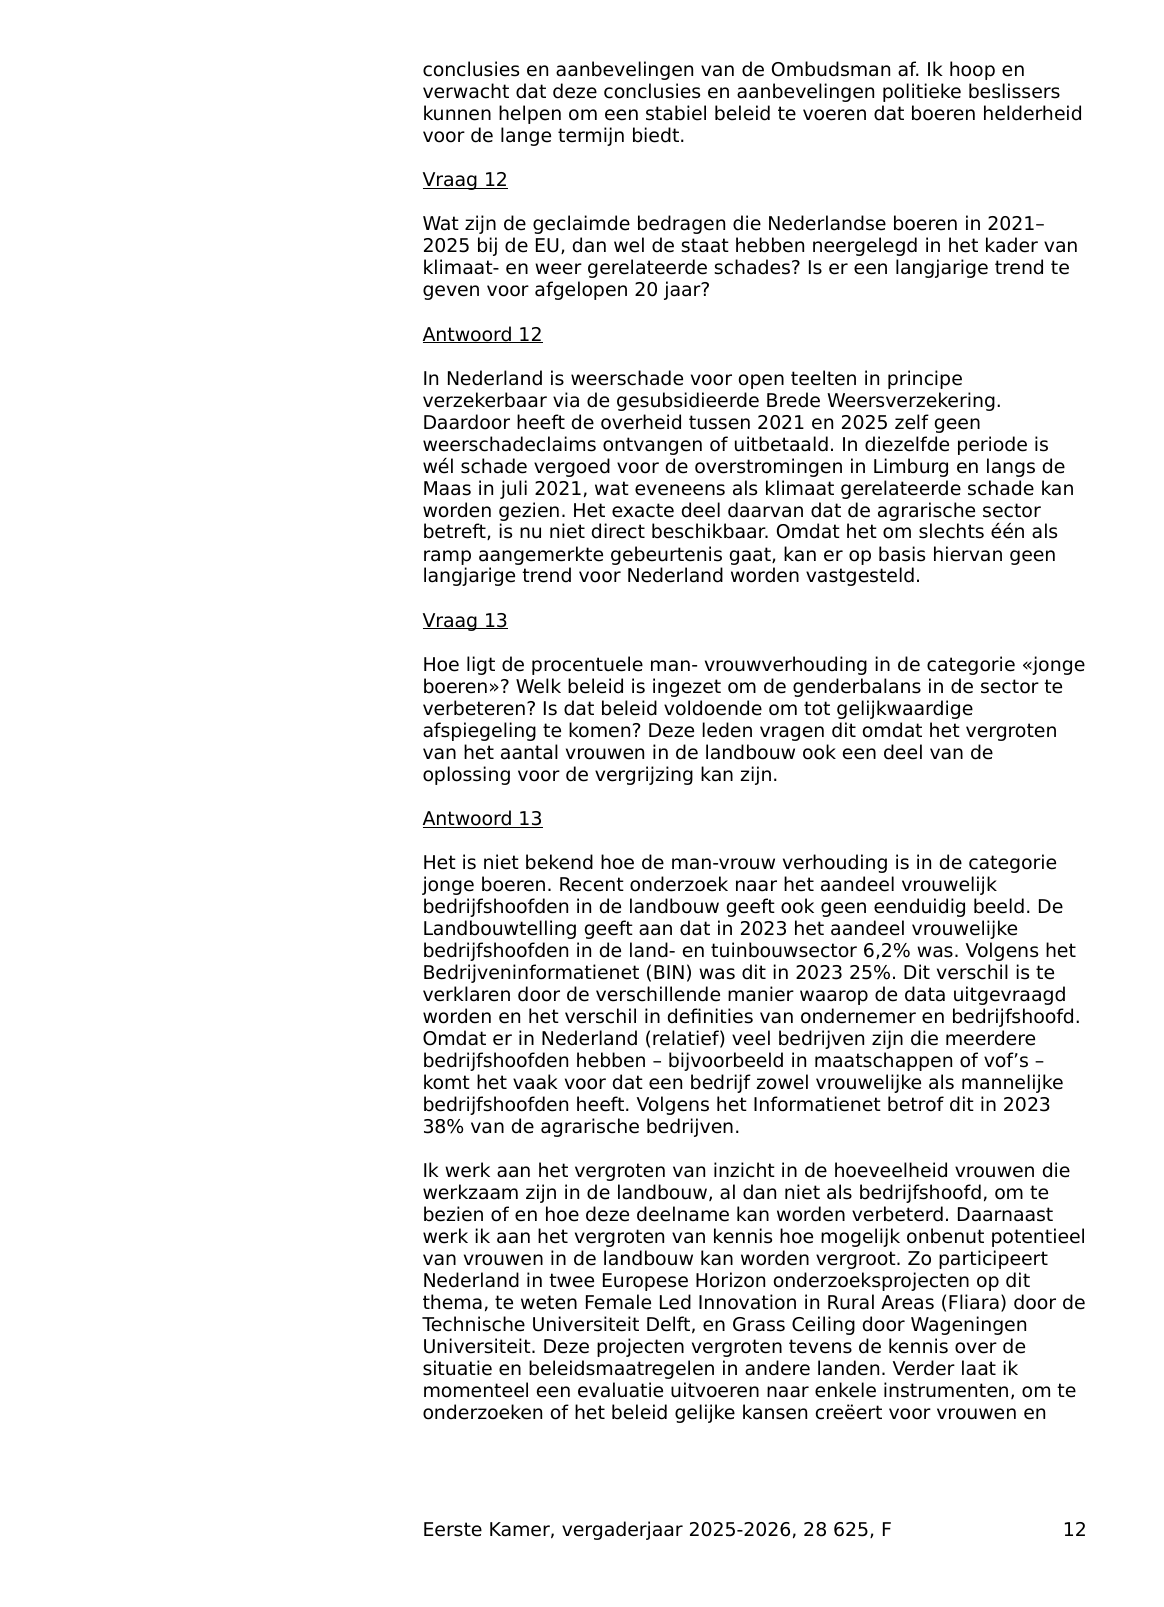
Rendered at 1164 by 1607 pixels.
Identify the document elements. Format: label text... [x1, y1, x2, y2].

text Hoe ligt de procentuele man- vrouwverhouding in de categorie «jonge boeren»? Welk beleid is ingezet om de genderbalans in de sector te verbeteren? Is dat beleid voldoende om tot gelijkwaardige afspiegeling te komen? Deze leden vragen dit omdat het vergroten van het aantal vrouwen in de landbouw ook een deel van de oplossing voor de vergrijzing kan zijn. [422, 654, 1087, 786]
text In Nederland is weerschade voor open teelten in principe verzekerbaar via de gesubsidieerde Brede Weersverzekering. Daardoor heeft de overheid tussen 2021 en 2025 zelf geen weerschadeclaims ontvangen of uitbetaald. In diezelfde periode is wél schade vergoed voor de overstromingen in Limburg en langs de Maas in juli 2021, wat eveneens als klimaat gerelateerde schade kan worden gezien. Het exacte deel daarvan dat de agrarische sector betreft, is nu niet direct beschikbaar. Omdat het om slechts één als ramp aangemerkte gebeurtenis gaat, kan er op basis hiervan geen langjarige trend voor Nederland worden vastgesteld. [422, 368, 1087, 587]
subtitle Vraag 12 [422, 169, 1087, 191]
subtitle Antwoord 13 [422, 808, 1087, 830]
text Ik werk aan het vergroten van inzicht in de hoeveelheid vrouwen die werkzaam zijn in de landbouw, al dan niet als bedrijfshoofd, om te bezien of en hoe deze deelname kan worden verbeterd. Daarnaast werk ik aan het vergroten van kennis hoe mogelijk onbenut potentieel van vrouwen in de landbouw kan worden vergroot. Zo participeert Nederland in twee Europese Horizon onderzoeksprojecten op dit thema, te weten Female Led Innovation in Rural Areas (Fliara) door de Technische Universiteit Delft, en Grass Ceiling door Wageningen Universiteit. Deze projecten vergroten tevens de kennis over de situatie en beleidsmaatregelen in andere landen. Verder laat ik momenteel een evaluatie uitvoeren naar enkele instrumenten, om te onderzoeken of het beleid gelijke kansen creëert voor vrouwen en [422, 1160, 1087, 1424]
text conclusies en aanbevelingen van de Ombudsman af. Ik hoop en verwacht dat deze conclusies en aanbevelingen politieke beslissers kunnen helpen om een stabiel beleid te voeren dat boeren helderheid voor de lange termijn biedt. [422, 59, 1087, 147]
subtitle Antwoord 12 [422, 323, 1087, 345]
text Wat zijn de geclaimde bedragen die Nederlandse boeren in 2021–2025 bij de EU, dan wel de staat hebben neergelegd in het kader van klimaat- en weer gerelateerde schades? Is er een langjarige trend te geven voor afgelopen 20 jaar? [422, 213, 1087, 301]
text Het is niet bekend hoe de man-vrouw verhouding is in de categorie jonge boeren. Recent onderzoek naar het aandeel vrouwelijk bedrijfshoofden in de landbouw geeft ook geen eenduidig beeld. De Landbouwtelling geeft aan dat in 2023 het aandeel vrouwelijke bedrijfshoofden in de land- en tuinbouwsector 6,2% was. Volgens het Bedrijveninformatienet (BIN) was dit in 2023 25%. Dit verschil is te verklaren door de verschillende manier waarop de data uitgevraagd worden en het verschil in definities van ondernemer en bedrijfshoofd. Omdat er in Nederland (relatief) veel bedrijven zijn die meerdere bedrijfshoofden hebben – bijvoorbeeld in maatschappen of vof’s – komt het vaak voor dat een bedrijf zowel vrouwelijke als mannelijke bedrijfshoofden heeft. Volgens het Informatienet betrof dit in 2023 38% van de agrarische bedrijven. [422, 852, 1087, 1138]
subtitle Vraag 13 [422, 609, 1087, 632]
